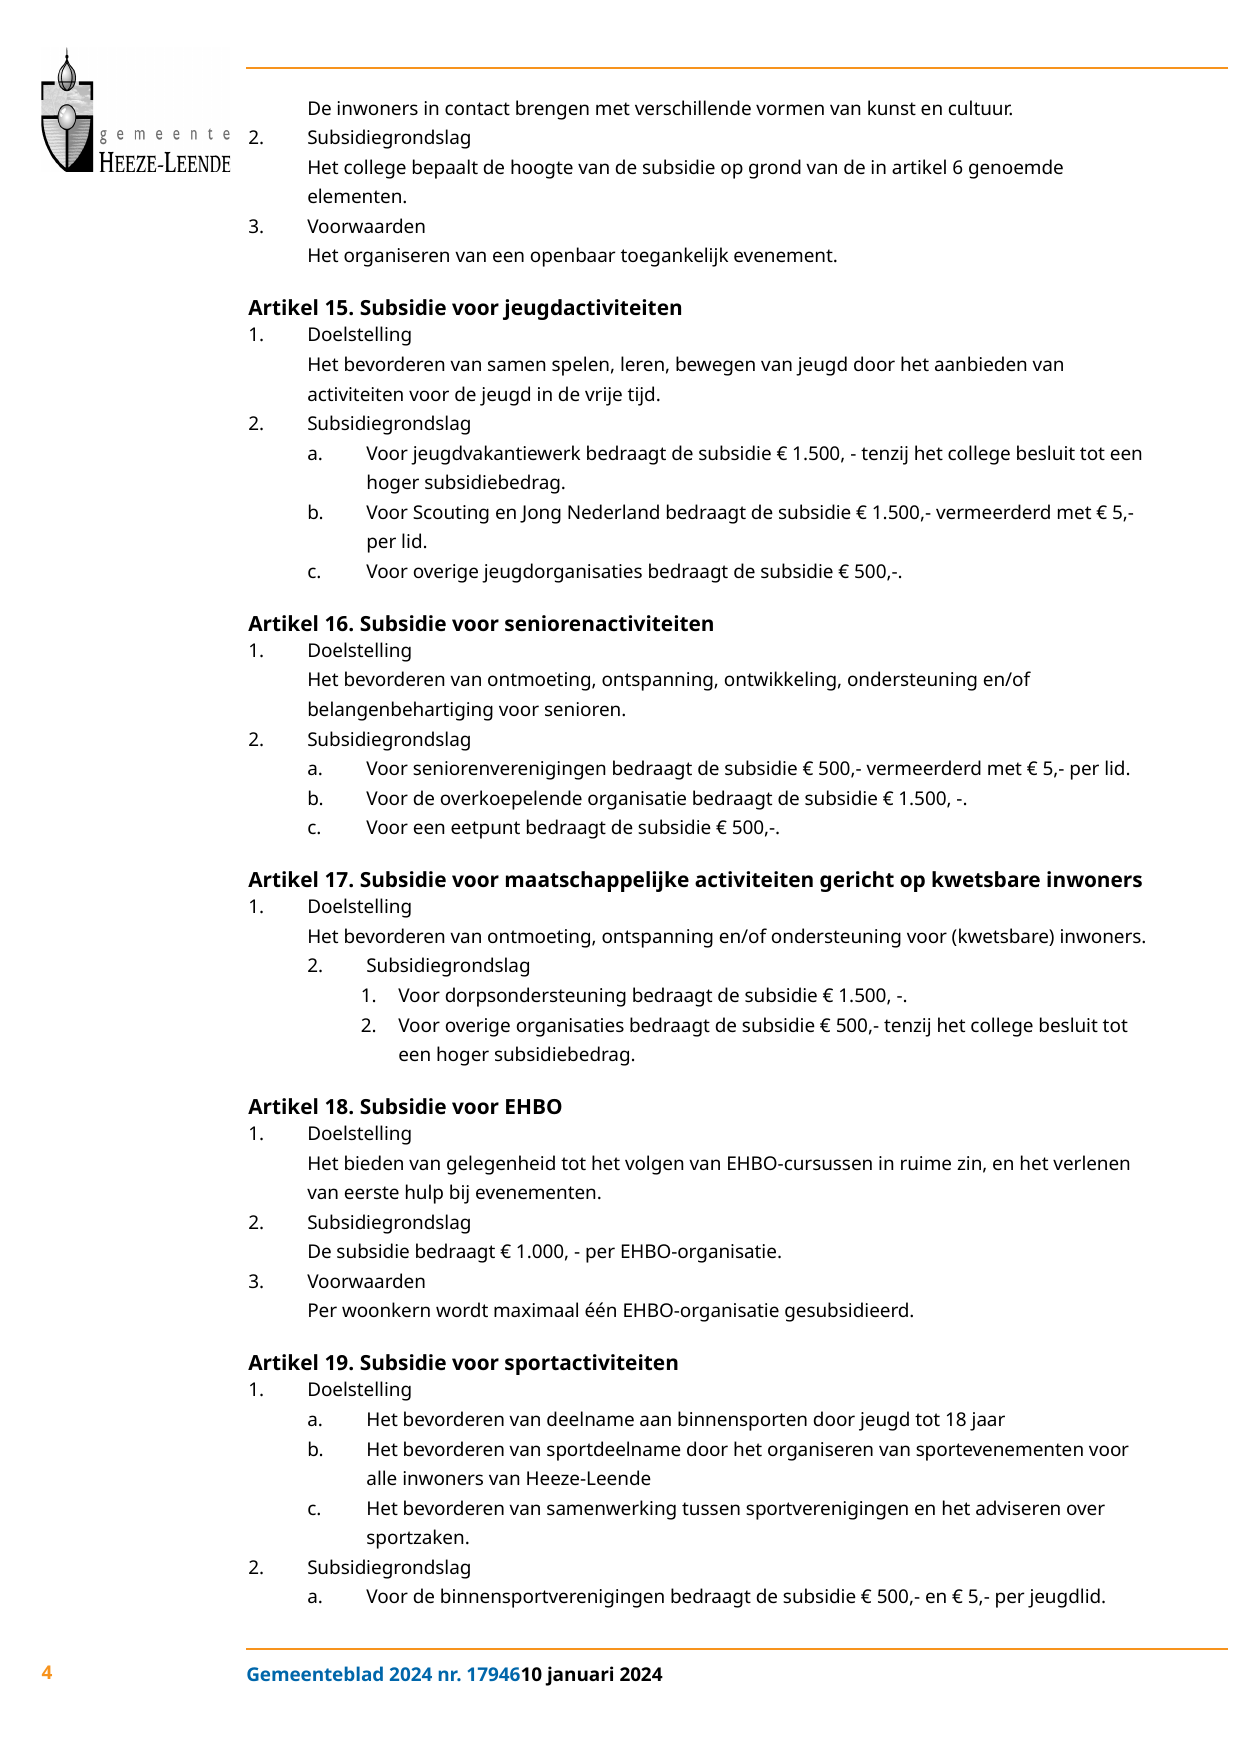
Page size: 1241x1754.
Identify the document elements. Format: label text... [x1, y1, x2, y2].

list Doelstelling [248, 637, 1152, 663]
list Het organiseren van een openbaar toegankelijk evenement. [248, 243, 1152, 268]
list Voor seniorenverenigingen bedraagt de subsidie € 500,- vermeerderd met € 5,- per lid. [307, 755, 1152, 781]
list Het bevorderen van deelname aan binnensporten door jeugd tot 18 jaar [307, 1406, 1152, 1432]
list Het bevorderen van ontmoeting, ontspanning en/of ondersteuning voor (kwetsbare) inwoners. [248, 923, 1152, 949]
text Artikel 16. Subsidie voor seniorenactiviteiten [248, 609, 1152, 637]
list Voor Scouting en Jong Nederland bedraagt de subsidie € 1.500,- vermeerderd met € 5,- per lid. [307, 499, 1152, 554]
list Voorwaarden [248, 213, 1152, 239]
list Voorwaarden [248, 1268, 1152, 1294]
list Voor een eetpunt bedraagt de subsidie € 500,-. [307, 814, 1152, 840]
text Artikel 17. Subsidie voor maatschappelijke activiteiten gericht op kwetsbare inwoners [248, 865, 1152, 893]
text Artikel 19. Subsidie voor sportactiviteiten [248, 1348, 1152, 1377]
list Subsidiegrondslag [248, 1209, 1152, 1235]
list Voor de binnensportverenigingen bedraagt de subsidie € 500,- en € 5,- per jeugdlid. [307, 1584, 1152, 1609]
list De subsidie bedraagt € 1.000, - per EHBO-organisatie. [248, 1238, 1152, 1264]
text Artikel 15. Subsidie voor jeugdactiviteiten [248, 293, 1152, 322]
list Per woonkern wordt maximaal één EHBO-organisatie gesubsidieerd. [248, 1298, 1152, 1323]
picture [41, 47, 231, 172]
list Doelstelling [248, 893, 1152, 919]
list Doelstelling [248, 1120, 1152, 1146]
list Het bevorderen van sportdeelname door het organiseren van sportevenementen voor alle inwoners van Heeze-Leende [307, 1436, 1152, 1491]
list Doelstelling [248, 1377, 1152, 1402]
list Subsidiegrondslag [248, 124, 1152, 150]
list Voor overige organisaties bedraagt de subsidie € 500,- tenzij het college besluit tot een hoger subsidiebedrag. [361, 1012, 1152, 1067]
list Het bieden van gelegenheid tot het volgen van EHBO-cursussen in ruime zin, en het verlenen van eerste hulp bij evenementen. [248, 1150, 1152, 1205]
list Voor overige jeugdorganisaties bedraagt de subsidie € 500,-. [307, 558, 1152, 584]
list Voor dorpsondersteuning bedraagt de subsidie € 1.500, -. [361, 982, 1152, 1008]
text Artikel 18. Subsidie voor EHBO [248, 1092, 1152, 1120]
list Het bevorderen van samenwerking tussen sportverenigingen en het adviseren over sportzaken. [307, 1495, 1152, 1550]
list Subsidiegrondslag [248, 1554, 1152, 1580]
list Het bevorderen van samen spelen, leren, bewegen van jeugd door het aanbieden van activiteiten voor de jeugd in de vrije tijd. [248, 351, 1152, 406]
list Het college bepaalt de hoogte van de subsidie op grond van de in artikel 6 genoemde elementen. [248, 154, 1152, 209]
list Subsidiegrondslag [248, 410, 1152, 436]
list Subsidiegrondslag [248, 726, 1152, 752]
list Subsidiegrondslag [307, 953, 1152, 978]
list De inwoners in contact brengen met verschillende vormen van kunst en cultuur. [248, 95, 1152, 121]
list Voor de overkoepelende organisatie bedraagt de subsidie € 1.500, -. [307, 785, 1152, 811]
list Het bevorderen van ontmoeting, ontspanning, ontwikkeling, ondersteuning en/of belangenbehartiging voor senioren. [248, 667, 1152, 722]
list Voor jeugdvakantiewerk bedraagt de subsidie € 1.500, - tenzij het college besluit tot een hoger subsidiebedrag. [307, 440, 1152, 495]
list Doelstelling [248, 322, 1152, 347]
